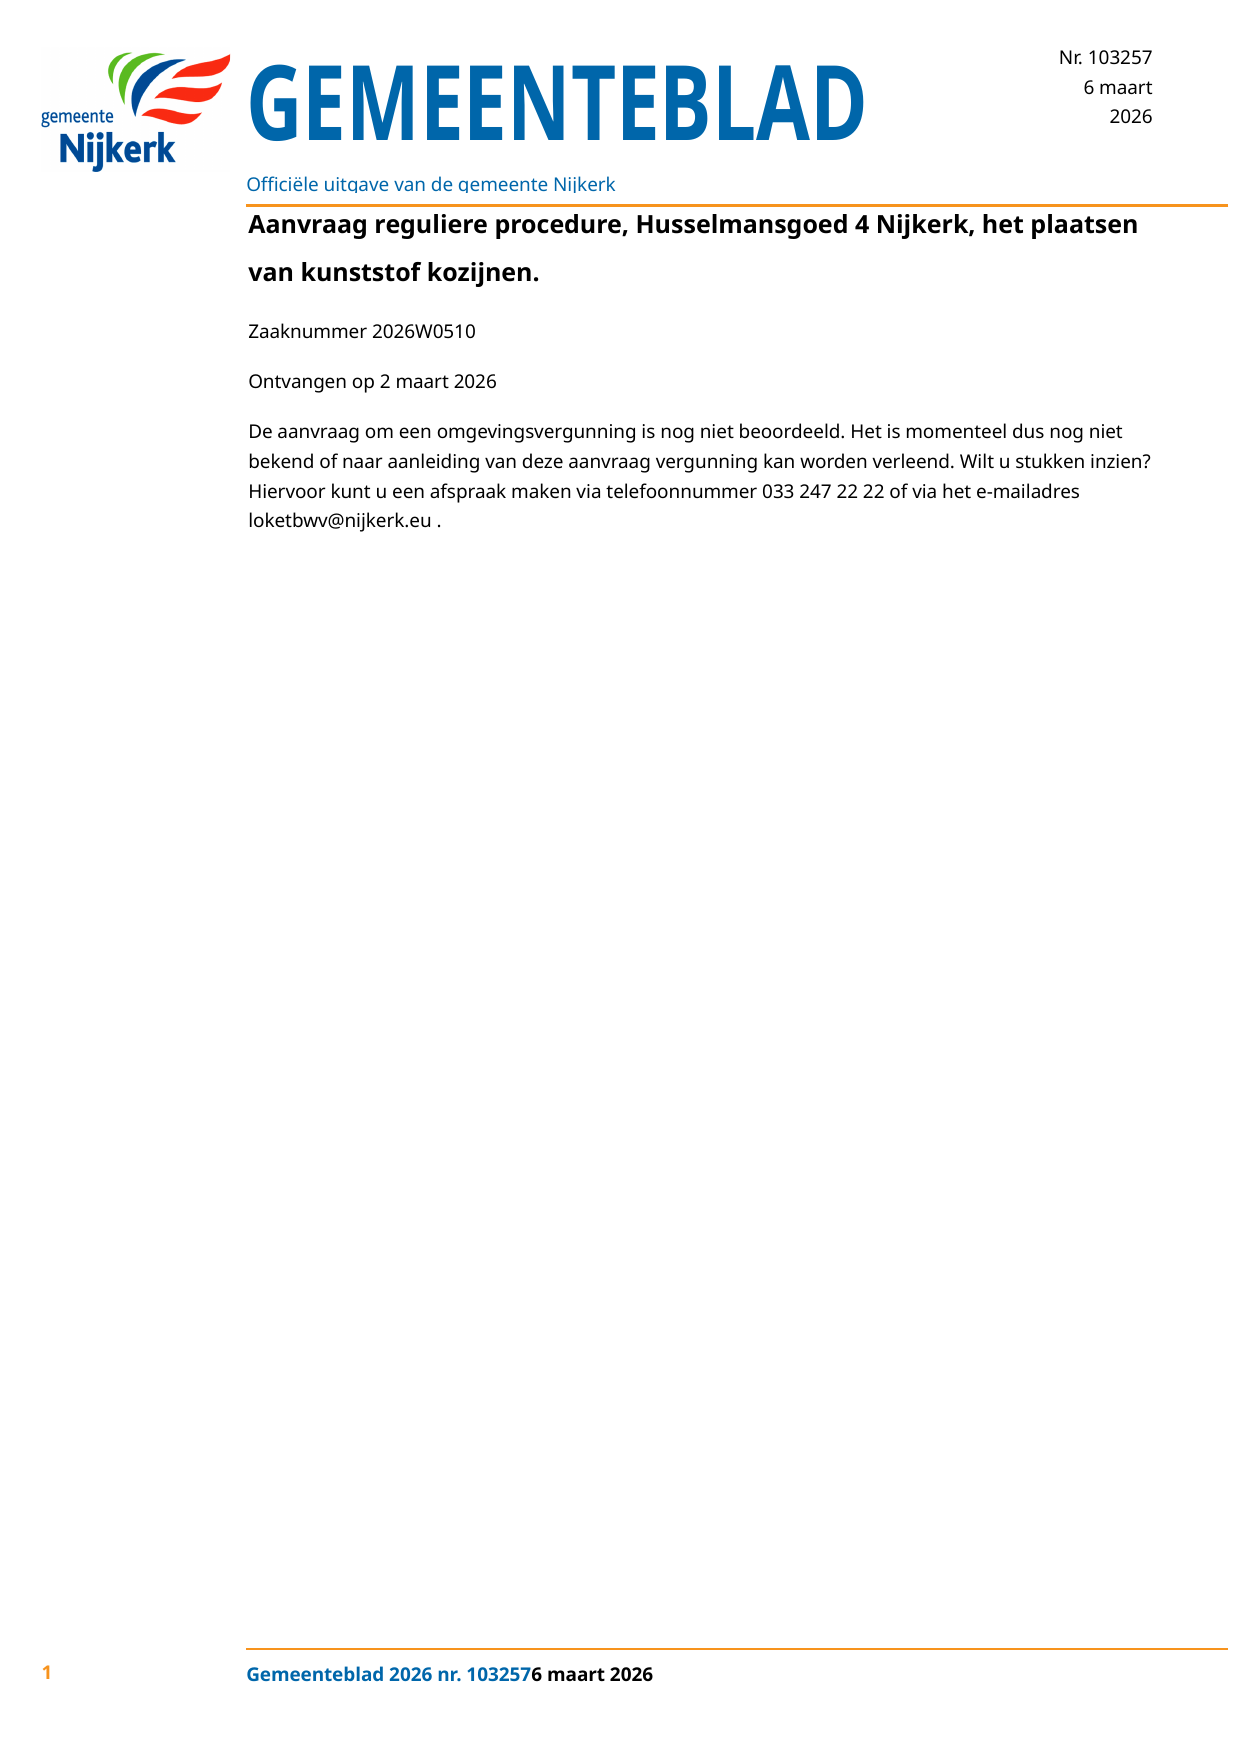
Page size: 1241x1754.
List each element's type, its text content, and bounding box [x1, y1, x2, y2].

text Ontvangen op 2 maart 2026 [248, 368, 1152, 394]
text Aanvraag reguliere procedure, Husselmansgoed 4 Nijkerk, het plaatsen van kunststof kozijnen. [248, 207, 1152, 288]
picture [41, 47, 231, 172]
text Zaaknummer 2026W0510 [248, 318, 1152, 344]
text De aanvraag om een omgevingsvergunning is nog niet beoordeeld. Het is momenteel dus nog niet bekend of naar aanleiding van deze aanvraag vergunning kan worden verleend. Wilt u stukken inzien? Hiervoor kunt u een afspraak maken via telefoonnummer 033 247 22 22 of via het e-mailadres loketbwv@nijkerk.eu . [248, 419, 1152, 533]
